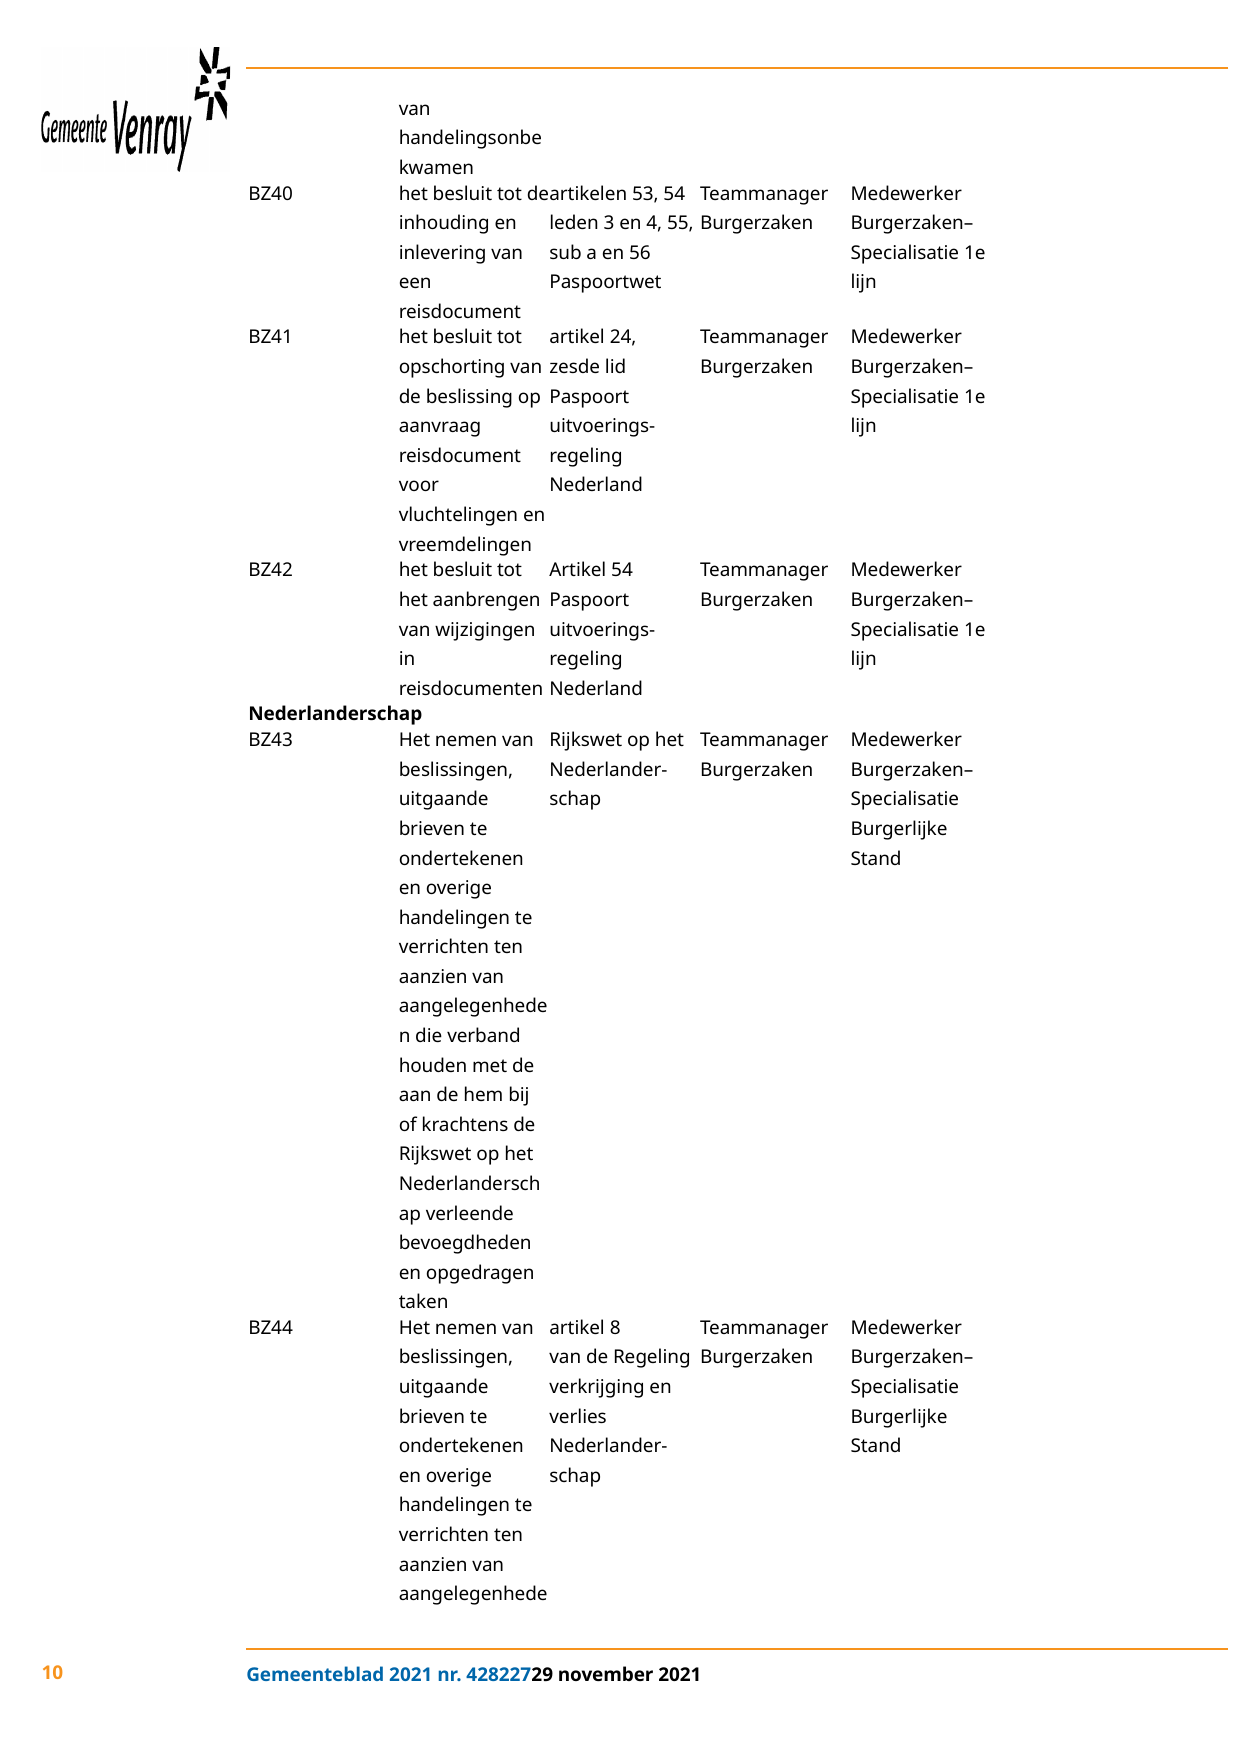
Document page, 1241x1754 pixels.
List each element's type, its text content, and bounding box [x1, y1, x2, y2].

table_cell [850, 95, 1001, 180]
table_cell Rijkswet op het Nederlander-schap [549, 726, 700, 1314]
table_cell Teammanager Burgerzaken [700, 557, 850, 701]
table_cell BZ44 [248, 1314, 398, 1606]
table_cell BZ43 [248, 726, 398, 1314]
table_cell Medewerker Burgerzaken– Specialisatie Burgerlijke Stand [850, 1314, 1001, 1606]
table_cell Medewerker Burgerzaken– Specialisatie 1e lijn [850, 324, 1001, 557]
table_cell Nederlanderschap [248, 701, 1152, 726]
picture [41, 47, 231, 172]
table_cell Teammanager Burgerzaken [700, 180, 850, 324]
table_cell BZ41 [248, 324, 398, 557]
table_cell artikel 8 van de Regeling verkrijging en verlies Nederlander-schap [549, 1314, 700, 1606]
table_cell [248, 95, 398, 180]
table_cell Medewerker Burgerzaken– Specialisatie 1e lijn [850, 180, 1001, 324]
table_cell [700, 95, 850, 180]
table_cell het besluit tot de inhouding en inlevering van een reisdocument [399, 180, 549, 324]
table_cell het besluit tot het aanbrengen van wijzigingen in reisdocumenten [399, 557, 549, 701]
table_cell BZ42 [248, 557, 398, 701]
table_cell het besluit tot opschorting van de beslissing op aanvraag reisdocument voor vluchtelingen en vreemdelingen [399, 324, 549, 557]
table_cell artikelen 53, 54 leden 3 en 4, 55, sub a en 56 Paspoortwet [549, 180, 700, 324]
table_cell Teammanager Burgerzaken [700, 1314, 850, 1606]
table_cell Teammanager Burgerzaken [700, 726, 850, 1314]
table_cell artikel 24, zesde lid Paspoort uitvoerings-regeling Nederland [549, 324, 700, 557]
table_cell Teammanager Burgerzaken [700, 324, 850, 557]
table_cell Het nemen van beslissingen, uitgaande brieven te ondertekenen en overige handelingen te verrichten ten aanzien van aangelegenheden die verband houden met de aan de hem bij of krachtens de Rijkswet op het Nederlanderschap verleende bevoegdheden en opgedragen taken [399, 726, 549, 1314]
table_cell [1001, 726, 1152, 1314]
table_cell Medewerker Burgerzaken– Specialisatie 1e lijn [850, 557, 1001, 701]
table_cell Medewerker Burgerzaken– Specialisatie Burgerlijke Stand [850, 726, 1001, 1314]
table_cell [1001, 95, 1152, 180]
table_cell [1001, 557, 1152, 701]
table_cell [1001, 324, 1152, 557]
table_cell van handelingsonbekwamen [399, 95, 549, 180]
table_cell Artikel 54 Paspoort uitvoerings-regeling Nederland [549, 557, 700, 701]
table_cell [549, 95, 700, 180]
table_cell [1001, 180, 1152, 324]
table_cell Het nemen van beslissingen, uitgaande brieven te ondertekenen en overige handelingen te verrichten ten aanzien van aangelegenhede [399, 1314, 549, 1606]
table_cell BZ40 [248, 180, 398, 324]
table_cell [1001, 1314, 1152, 1606]
